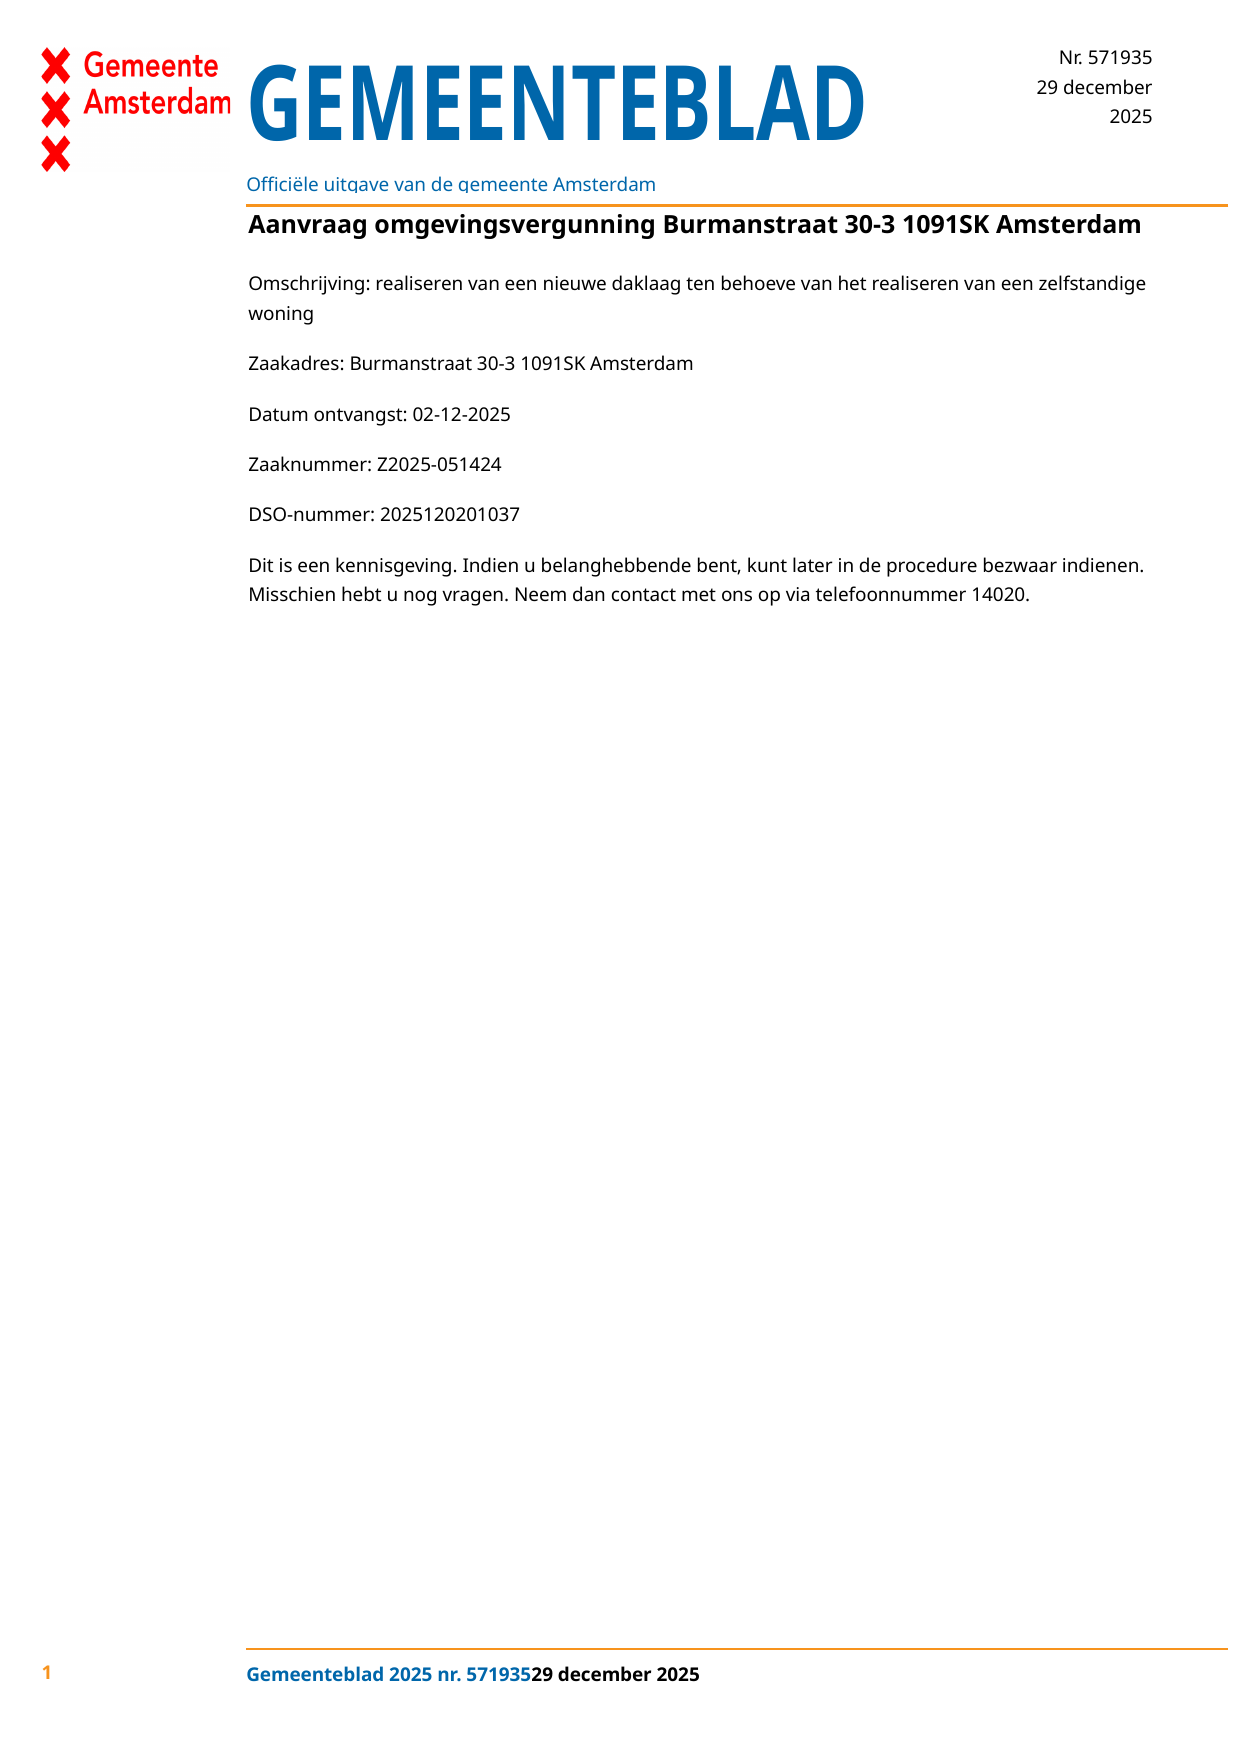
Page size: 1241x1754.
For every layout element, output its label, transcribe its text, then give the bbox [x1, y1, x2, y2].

picture [41, 47, 231, 172]
text Dit is een kennisgeving. Indien u belanghebbende bent, kunt later in de procedure bezwaar indienen. Misschien hebt u nog vragen. Neem dan contact met ons op via telefoonnummer 14020. [248, 552, 1152, 607]
text DSO-nummer: 2025120201037 [248, 502, 1152, 527]
text Zaaknummer: Z2025-051424 [248, 451, 1152, 477]
text Aanvraag omgevingsvergunning Burmanstraat 30-3 1091SK Amsterdam [248, 207, 1152, 241]
text Omschrijving: realiseren van een nieuwe daklaag ten behoeve van het realiseren van een zelfstandige woning [248, 270, 1152, 326]
text Zaakadres: Burmanstraat 30-3 1091SK Amsterdam [248, 350, 1152, 376]
text Datum ontvangst: 02-12-2025 [248, 401, 1152, 426]
